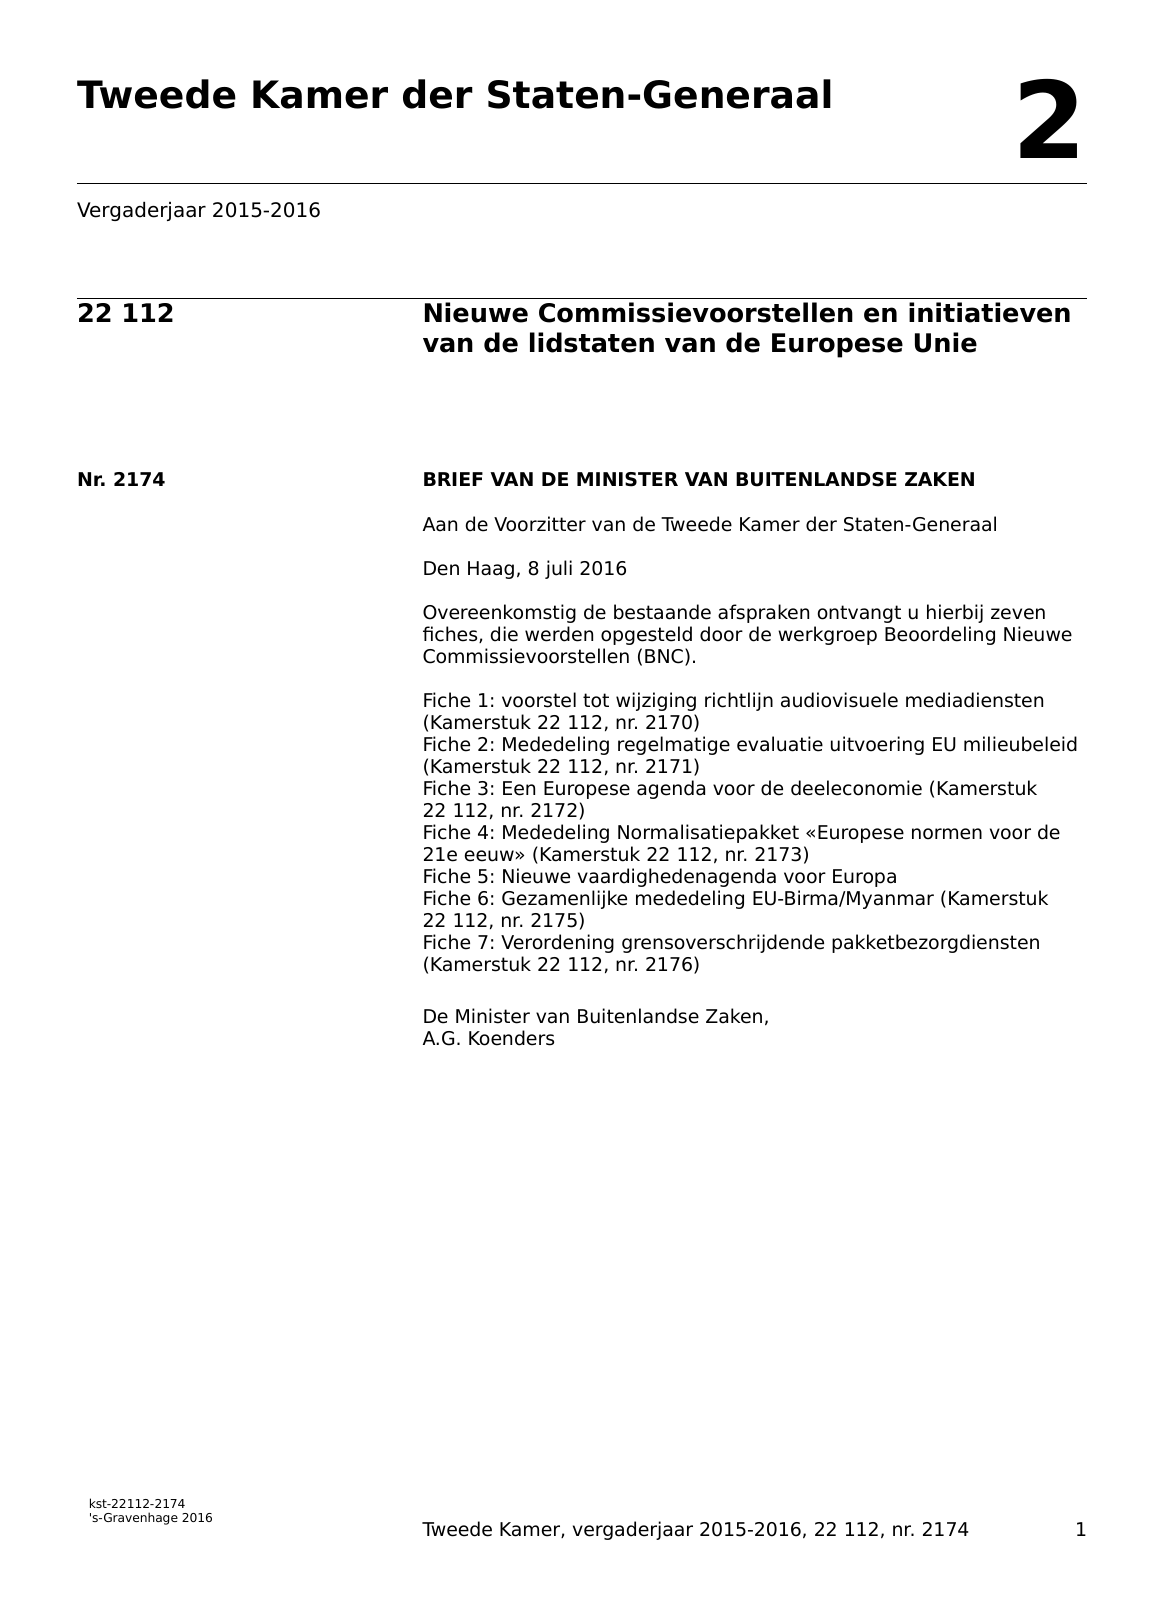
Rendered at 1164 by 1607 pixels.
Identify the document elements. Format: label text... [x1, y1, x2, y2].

text Aan de Voorzitter van de Tweede Kamer der Staten-Generaal [422, 513, 1087, 536]
table_cell Vergaderjaar 2015-2016 [77, 184, 1087, 298]
text Overeenkomstig de bestaande afspraken ontvangt u hierbij zeven fiches, die werden opgesteld door de werkgroep Beoordeling Nieuwe Commissievoorstellen (BNC). [422, 602, 1087, 668]
text Den Haag, 8 juli 2016 [422, 558, 1087, 580]
text Fiche 5: Nieuwe vaardighedenagenda voor Europa [422, 866, 1087, 888]
text kst-22112-2174 [88, 1497, 323, 1511]
text Fiche 2: Mededeling regelmatige evaluatie uitvoering EU milieubeleid (Kamerstuk 22 112, nr. 2171) [422, 734, 1087, 778]
text Fiche 3: Een Europese agenda voor de deeleconomie (Kamerstuk 22 112, nr. 2172) [422, 778, 1087, 822]
text De Minister van Buitenlandse Zaken, A.G. Koenders [422, 1006, 1087, 1050]
text Fiche 6: Gezamenlijke mededeling EU-Birma/Myanmar (Kamerstuk 22 112, nr. 2175) [422, 888, 1087, 932]
subtitle Nr. 2174 BRIEF VAN DE MINISTER VAN BUITENLANDSE ZAKEN [77, 469, 1087, 491]
table_header Tweede Kamer der Staten-Generaal [77, 59, 886, 183]
table_header 2 [886, 59, 1087, 183]
text Fiche 1: voorstel tot wijziging richtlijn audiovisuele mediadiensten (Kamerstuk 22 112, nr. 2170) [422, 690, 1087, 734]
text Fiche 4: Mededeling Normalisatiepakket «Europese normen voor de 21e eeuw» (Kamerstuk 22 112, nr. 2173) [422, 822, 1087, 866]
subtitle 22 112 Nieuwe Commissievoorstellen en initiatieven van de lidstaten van de Europese Unie [77, 299, 1087, 358]
text 's-Gravenhage 2016 [88, 1511, 323, 1525]
text Fiche 7: Verordening grensoverschrijdende pakketbezorgdiensten (Kamerstuk 22 112, nr. 2176) [422, 932, 1087, 976]
